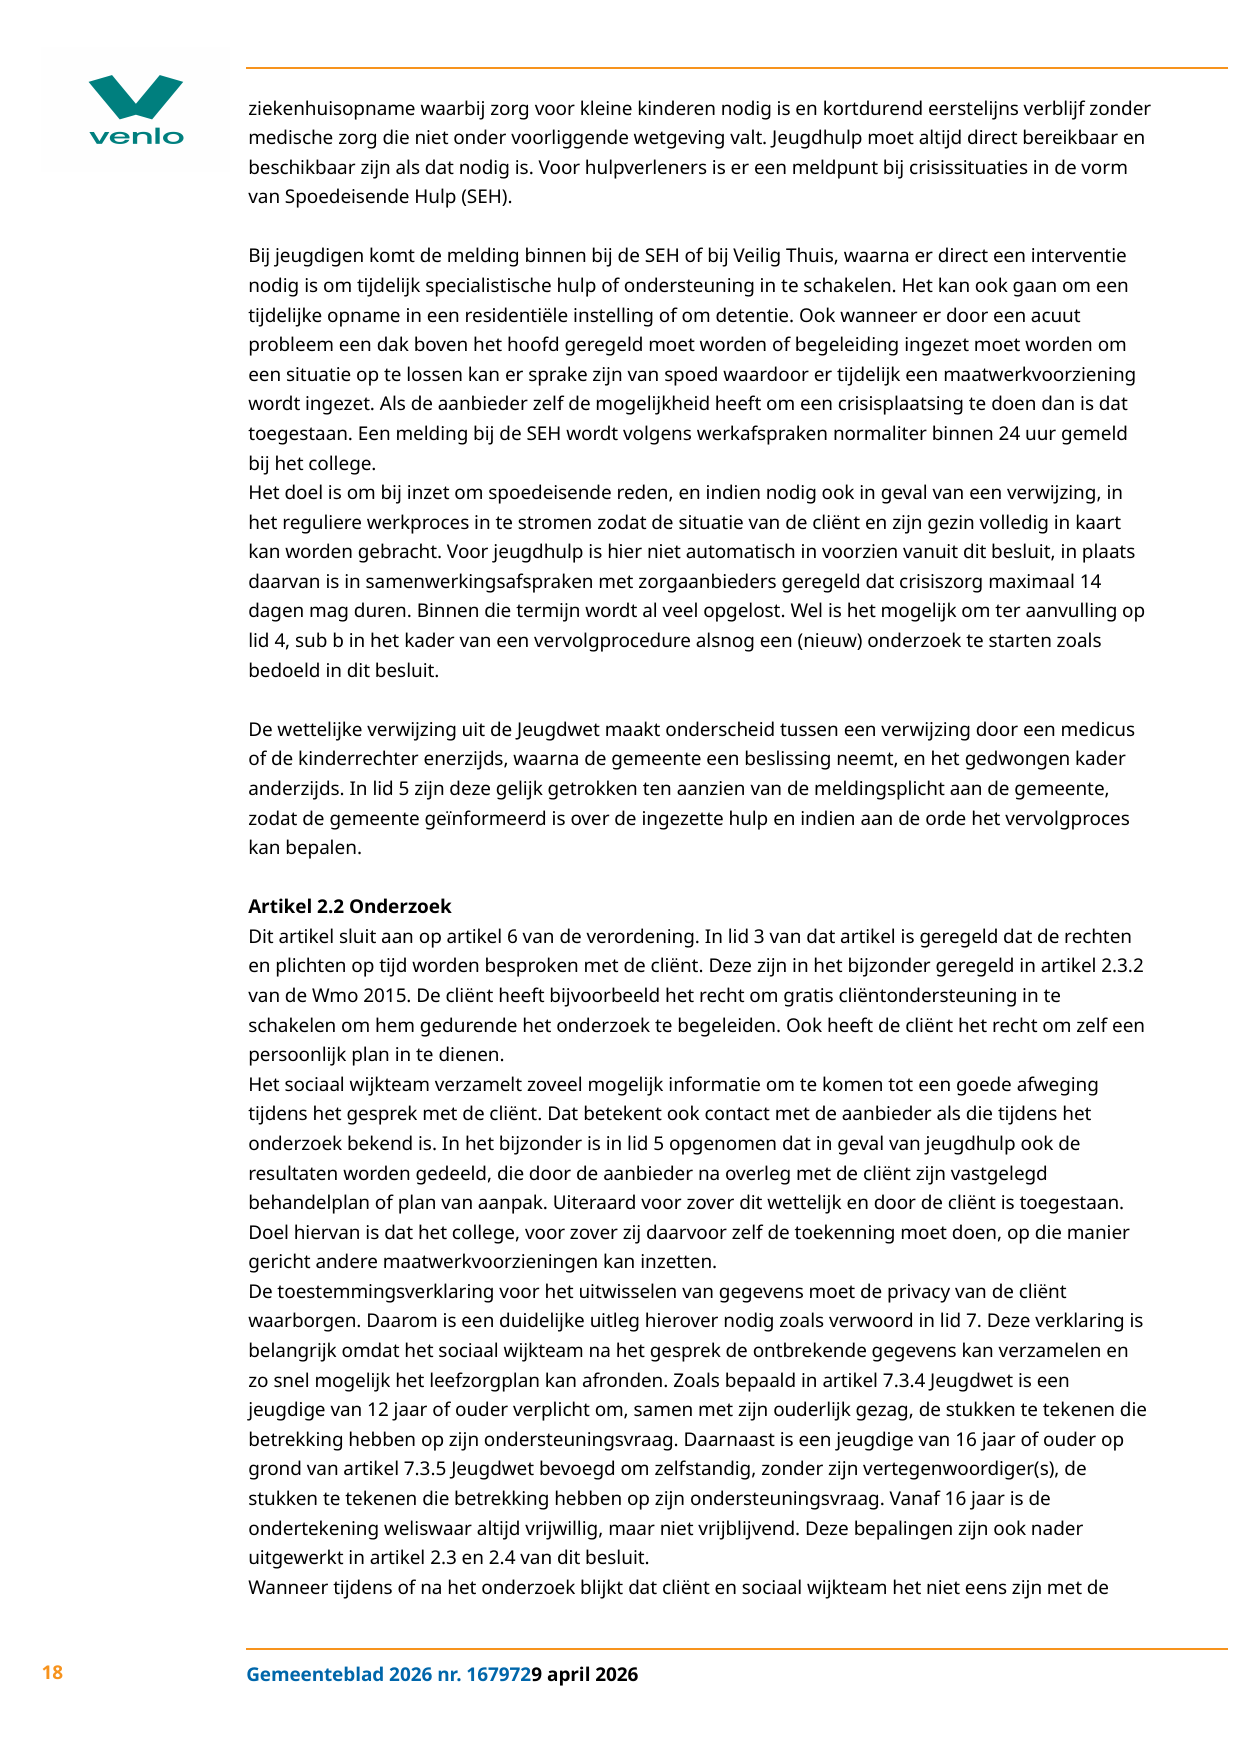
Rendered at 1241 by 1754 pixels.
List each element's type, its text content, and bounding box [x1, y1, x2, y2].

text Het sociaal wijkteam verzamelt zoveel mogelijk informatie om te komen tot een goede afweging tijdens het gesprek met de cliënt. Dat betekent ook contact met de aanbieder als die tijdens het onderzoek bekend is. In het bijzonder is in lid 5 opgenomen dat in geval van jeugdhulp ook de resultaten worden gedeeld, die door de aanbieder na overleg met de cliënt zijn vastgelegd behandelplan of plan van aanpak. Uiteraard voor zover dit wettelijk en door de cliënt is toegestaan. Doel hiervan is dat het college, voor zover zij daarvoor zelf de toekenning moet doen, op die manier gericht andere maatwerkvoorzieningen kan inzetten. [248, 1071, 1152, 1274]
text Dit artikel sluit aan op artikel 6 van de verordening. In lid 3 van dat artikel is geregeld dat de rechten en plichten op tijd worden besproken met de cliënt. Deze zijn in het bijzonder geregeld in artikel 2.3.2 van de Wmo 2015. De cliënt heeft bijvoorbeeld het recht om gratis cliëntondersteuning in te schakelen om hem gedurende het onderzoek te begeleiden. Ook heeft de cliënt het recht om zelf een persoonlijk plan in te dienen. [248, 923, 1152, 1067]
picture [41, 47, 231, 172]
text Bij jeugdigen komt de melding binnen bij de SEH of bij Veilig Thuis, waarna er direct een interventie nodig is om tijdelijk specialistische hulp of ondersteuning in te schakelen. Het kan ook gaan om een tijdelijke opname in een residentiële instelling of om detentie. Ook wanneer er door een acuut probleem een dak boven het hoofd geregeld moet worden of begeleiding ingezet moet worden om een situatie op te lossen kan er sprake zijn van spoed waardoor er tijdelijk een maatwerkvoorziening wordt ingezet. Als de aanbieder zelf de mogelijkheid heeft om een crisisplaatsing te doen dan is dat toegestaan. Een melding bij de SEH wordt volgens werkafspraken normaliter binnen 24 uur gemeld bij het college. [248, 243, 1152, 476]
text De toestemmingsverklaring voor het uitwisselen van gegevens moet de privacy van de cliënt waarborgen. Daarom is een duidelijke uitleg hierover nodig zoals verwoord in lid 7. Deze verklaring is belangrijk omdat het sociaal wijkteam na het gesprek de ontbrekende gegevens kan verzamelen en zo snel mogelijk het leefzorgplan kan afronden. Zoals bepaald in artikel 7.3.4 Jeugdwet is een jeugdige van 12 jaar of ouder verplicht om, samen met zijn ouderlijk gezag, de stukken te tekenen die betrekking hebben op zijn ondersteuningsvraag. Daarnaast is een jeugdige van 16 jaar of ouder op grond van artikel 7.3.5 Jeugdwet bevoegd om zelfstandig, zonder zijn vertegenwoordiger(s), de stukken te tekenen die betrekking hebben op zijn ondersteuningsvraag. Vanaf 16 jaar is de ondertekening weliswaar altijd vrijwillig, maar niet vrijblijvend. Deze bepalingen zijn ook nader uitgewerkt in artikel 2.3 en 2.4 van dit besluit. [248, 1278, 1152, 1570]
text Wanneer tijdens of na het onderzoek blijkt dat cliënt en sociaal wijkteam het niet eens zijn met de [248, 1574, 1152, 1600]
text Artikel 2.2 Onderzoek [248, 893, 1152, 919]
text De wettelijke verwijzing uit de Jeugdwet maakt onderscheid tussen een verwijzing door een medicus of de kinderrechter enerzijds, waarna de gemeente een beslissing neemt, en het gedwongen kader anderzijds. In lid 5 zijn deze gelijk getrokken ten aanzien van de meldingsplicht aan de gemeente, zodat de gemeente geïnformeerd is over de ingezette hulp en indien aan de orde het vervolgproces kan bepalen. [248, 716, 1152, 860]
text Het doel is om bij inzet om spoedeisende reden, en indien nodig ook in geval van een verwijzing, in het reguliere werkproces in te stromen zodat de situatie van de cliënt en zijn gezin volledig in kaart kan worden gebracht. Voor jeugdhulp is hier niet automatisch in voorzien vanuit dit besluit, in plaats daarvan is in samenwerkingsafspraken met zorgaanbieders geregeld dat crisiszorg maximaal 14 dagen mag duren. Binnen die termijn wordt al veel opgelost. Wel is het mogelijk om ter aanvulling op lid 4, sub b in het kader van een vervolgprocedure alsnog een (nieuw) onderzoek te starten zoals bedoeld in dit besluit. [248, 479, 1152, 683]
text ziekenhuisopname waarbij zorg voor kleine kinderen nodig is en kortdurend eerstelijns verblijf zonder medische zorg die niet onder voorliggende wetgeving valt. Jeugdhulp moet altijd direct bereikbaar en beschikbaar zijn als dat nodig is. Voor hulpverleners is er een meldpunt bij crisissituaties in de vorm van Spoedeisende Hulp (SEH). [248, 95, 1152, 209]
